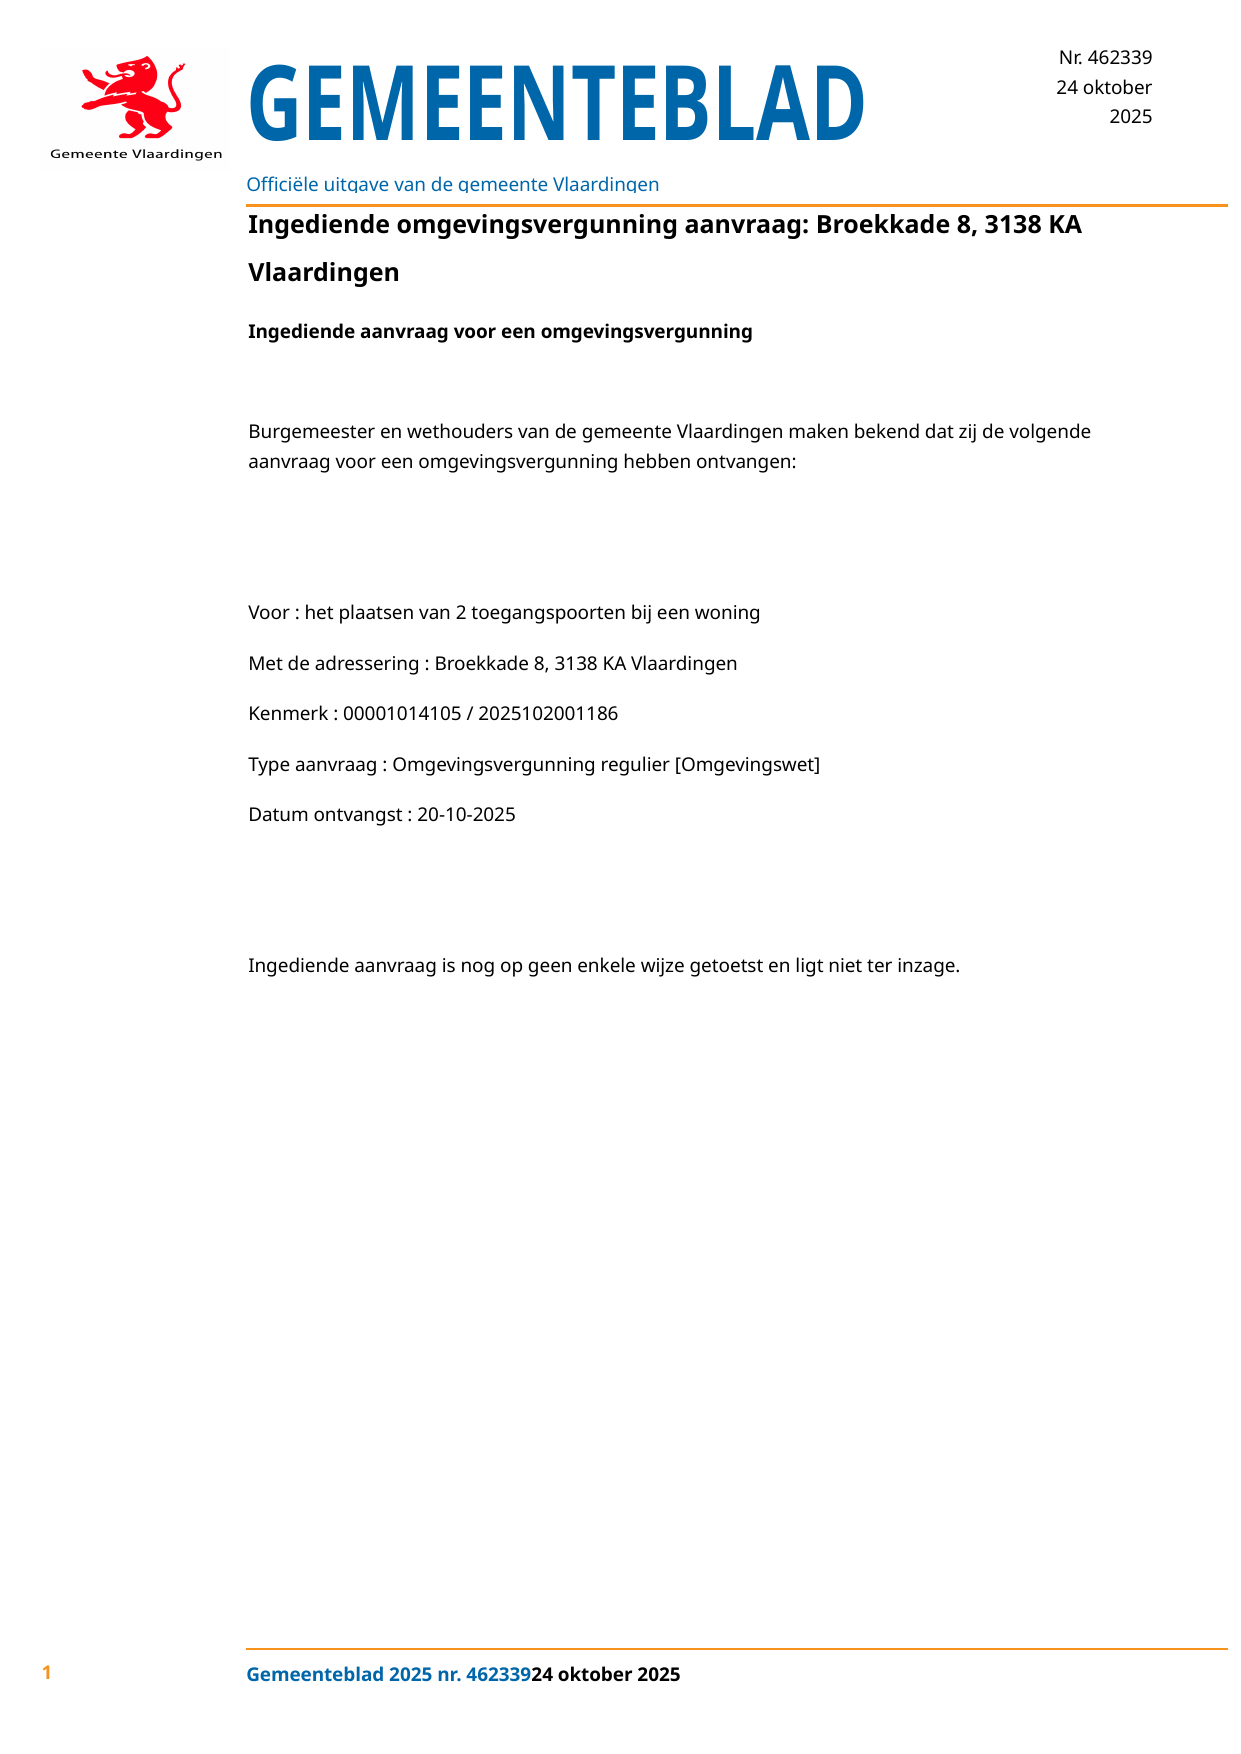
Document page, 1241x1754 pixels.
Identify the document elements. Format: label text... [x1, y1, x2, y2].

text Datum ontvangst : 20-10-2025 [248, 801, 1152, 827]
text Ingediende omgevingsvergunning aanvraag: Broekkade 8, 3138 KA Vlaardingen [248, 207, 1152, 288]
text Kenmerk : 00001014105 / 2025102001186 [248, 700, 1152, 726]
picture [41, 47, 231, 172]
text Voor : het plaatsen van 2 toegangspoorten bij een woning [248, 599, 1152, 625]
text Type aanvraag : Omgevingsvergunning regulier [Omgevingswet] [248, 751, 1152, 777]
text Met de adressering : Broekkade 8, 3138 KA Vlaardingen [248, 650, 1152, 676]
text Burgemeester en wethouders van de gemeente Vlaardingen maken bekend dat zij de volgende aanvraag voor een omgevingsvergunning hebben ontvangen: [248, 419, 1152, 474]
text Ingediende aanvraag is nog op geen enkele wijze getoetst en ligt niet ter inzage. [248, 952, 1152, 978]
text Ingediende aanvraag voor een omgevingsvergunning [248, 318, 1152, 344]
